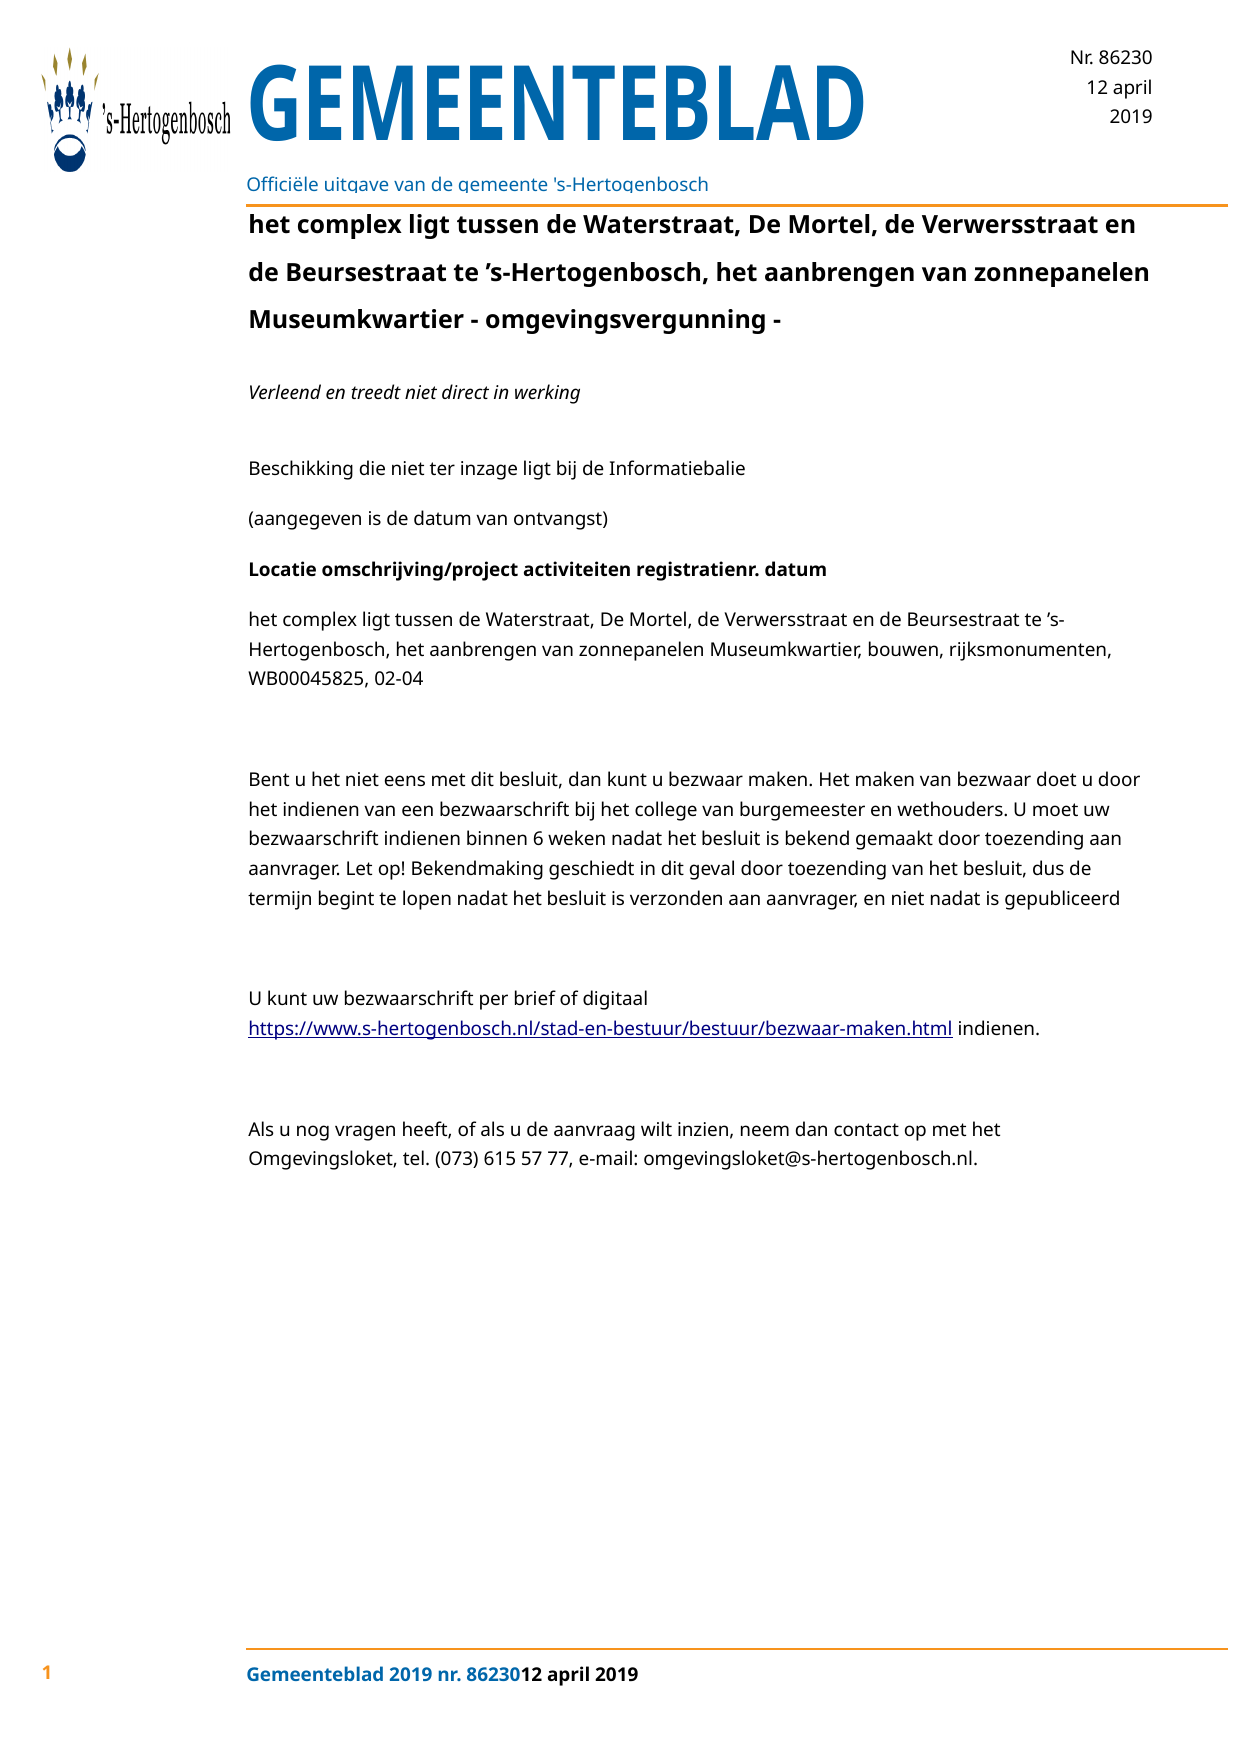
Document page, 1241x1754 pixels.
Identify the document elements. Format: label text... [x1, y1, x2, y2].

text het complex ligt tussen de Waterstraat, De Mortel, de Verwersstraat en de Beursestraat te ’s-Hertogenbosch, het aanbrengen van zonnepanelen Museumkwartier, bouwen, rijksmonumenten, WB00045825, 02-04 [248, 606, 1152, 691]
picture [41, 47, 231, 172]
text Bent u het niet eens met dit besluit, dan kunt u bezwaar maken. Het maken van bezwaar doet u door het indienen van een bezwaarschrift bij het college van burgemeester en wethouders. U moet uw bezwaarschrift indienen binnen 6 weken nadat het besluit is bekend gemaakt door toezending aan aanvrager. Let op! Bekendmaking geschiedt in dit geval door toezending van het besluit, dus de termijn begint te lopen nadat het besluit is verzonden aan aanvrager, en niet nadat is gepubliceerd [248, 766, 1152, 911]
text Als u nog vragen heeft, of als u de aanvraag wilt inzien, neem dan contact op met het Omgevingsloket, tel. (073) 615 57 77, e-mail: omgevingsloket@s-hertogenbosch.nl. [248, 1116, 1152, 1171]
text Beschikking die niet ter inzage ligt bij de Informatiebalie [248, 455, 1152, 481]
text het complex ligt tussen de Waterstraat, De Mortel, de Verwersstraat en de Beursestraat te ’s-Hertogenbosch, het aanbrengen van zonnepanelen Museumkwartier - omgevingsvergunning - [248, 207, 1152, 336]
text (aangegeven is de datum van ontvangst) [248, 506, 1152, 531]
text U kunt uw bezwaarschrift per brief of digitaal https://www.s-hertogenbosch.nl/stad-en-bestuur/bestuur/bezwaar-maken.html indienen. [248, 986, 1152, 1041]
text Locatie omschrijving/project activiteiten registratienr. datum [248, 556, 1152, 582]
text Verleend en treedt niet direct in werking [248, 379, 1152, 405]
